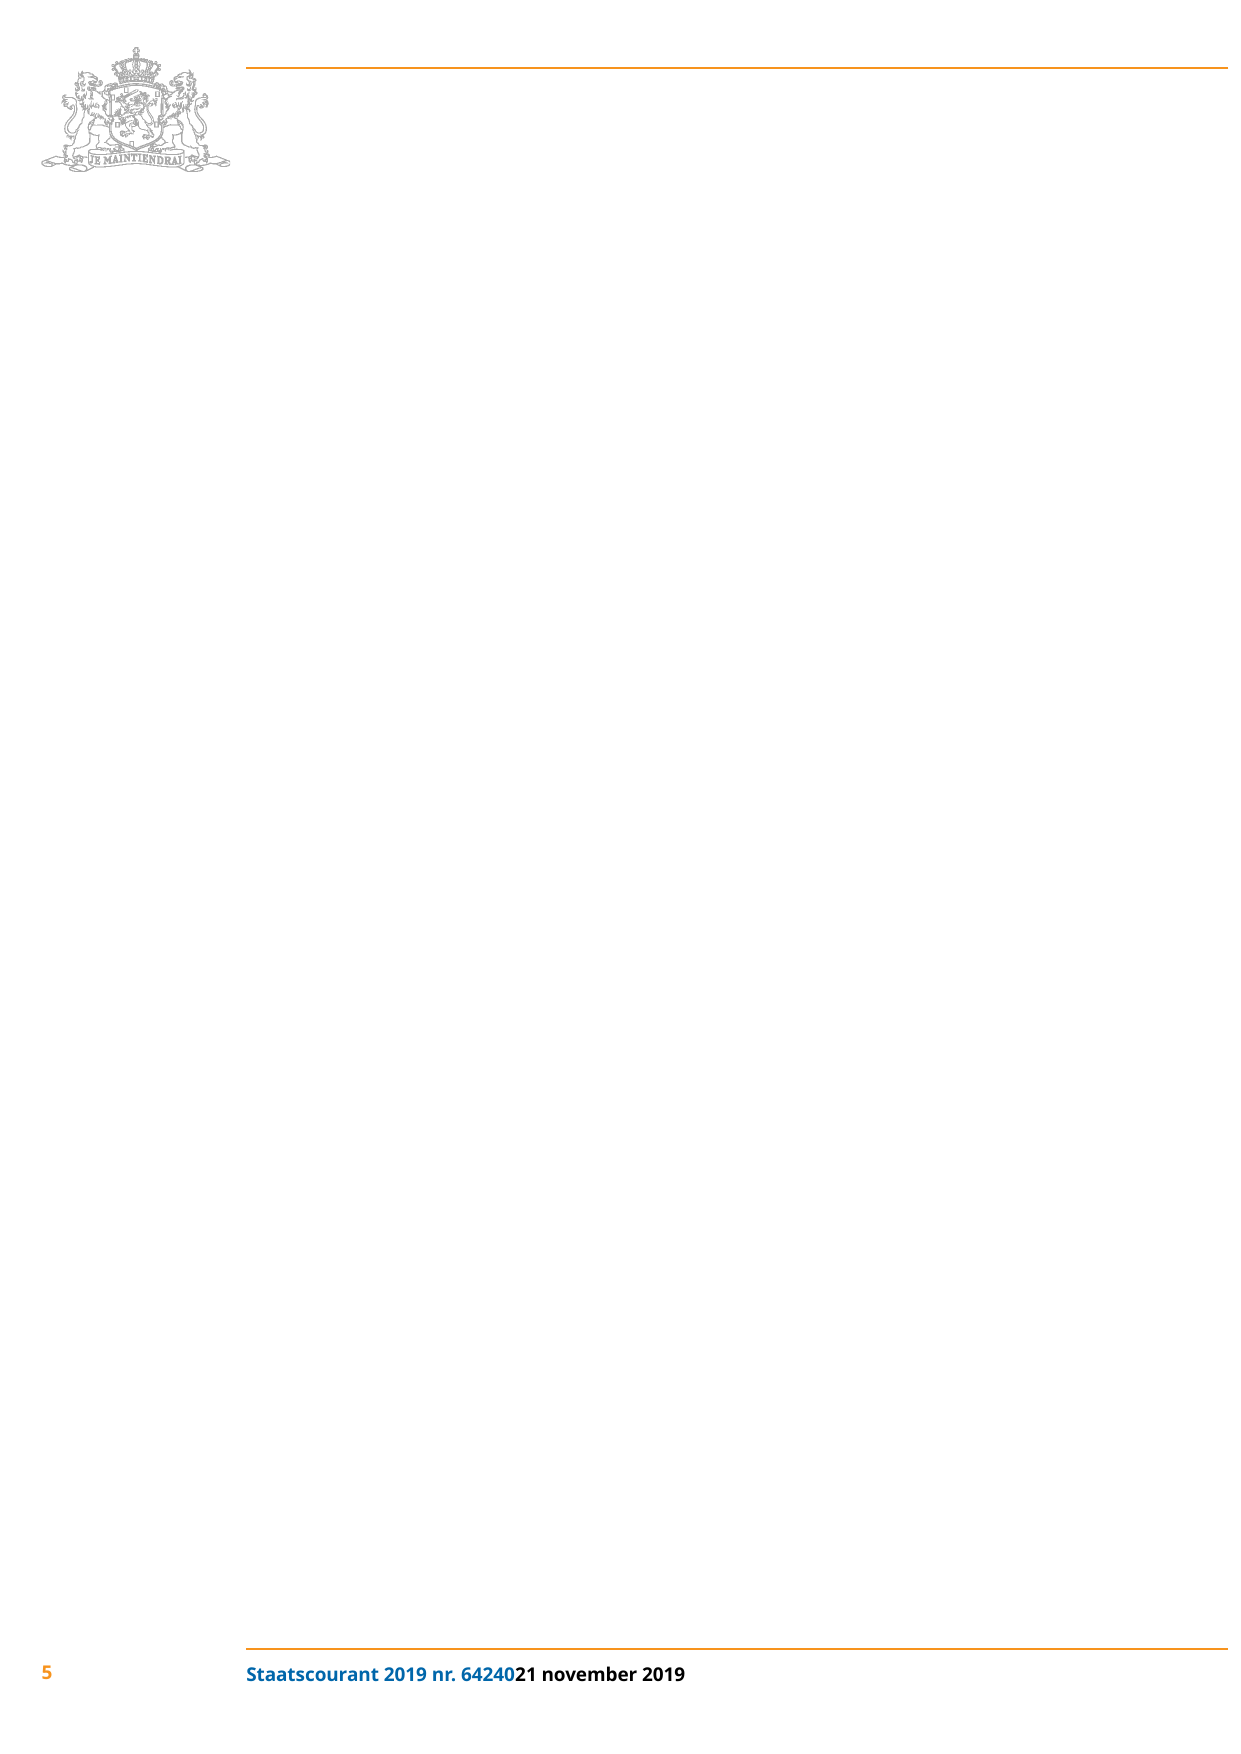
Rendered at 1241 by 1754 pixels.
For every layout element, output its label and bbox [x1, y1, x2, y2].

picture [41, 47, 231, 172]
